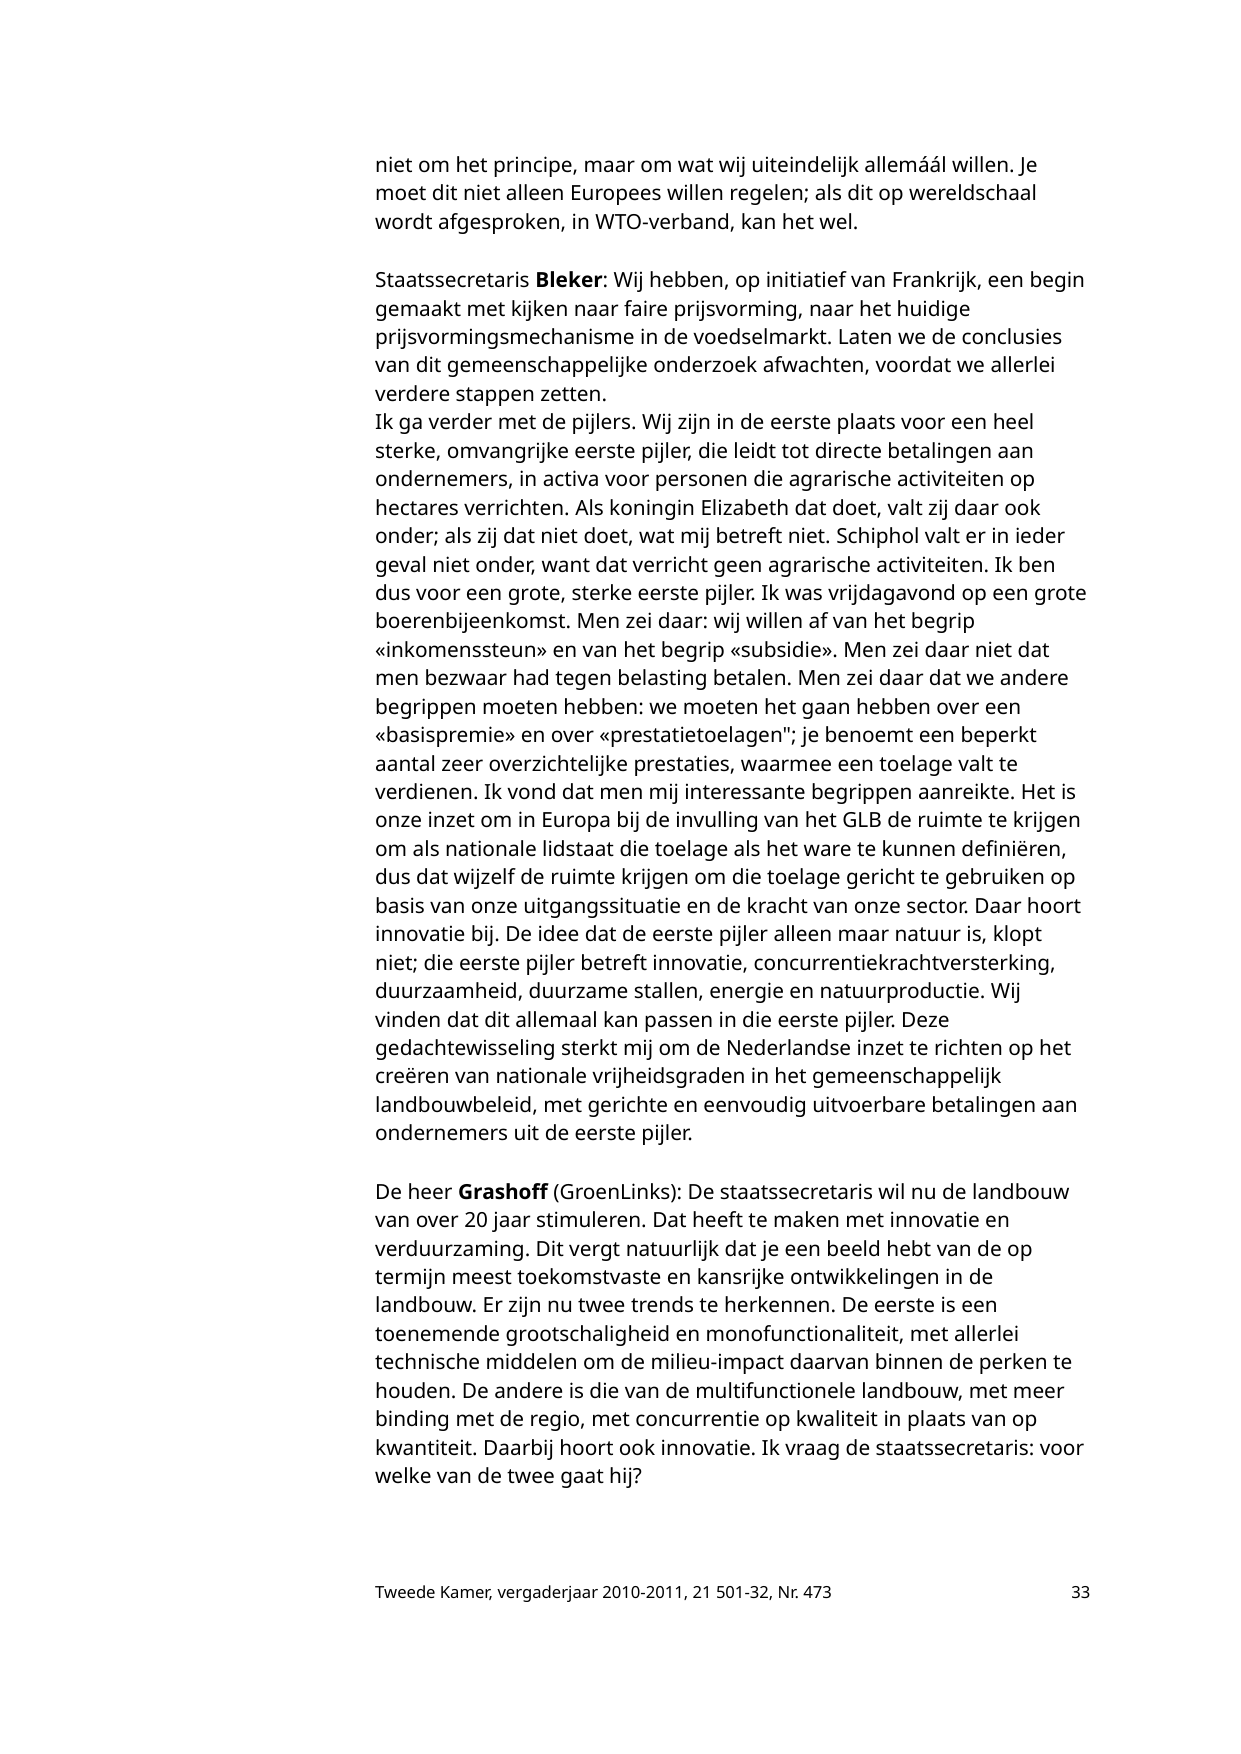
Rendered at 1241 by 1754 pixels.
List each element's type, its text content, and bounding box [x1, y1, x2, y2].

text De heer Grashoff (GroenLinks): De staatssecretaris wil nu de landbouw van over 20 jaar stimuleren. Dat heeft te maken met innovatie en verduurzaming. Dit vergt natuurlijk dat je een beeld hebt van de op termijn meest toekomstvaste en kansrijke ontwikkelingen in de landbouw. Er zijn nu twee trends te herkennen. De eerste is een toenemende grootschaligheid en monofunctionaliteit, met allerlei technische middelen om de milieu-impact daarvan binnen de perken te houden. De andere is die van de multifunctionele landbouw, met meer binding met de regio, met concurrentie op kwaliteit in plaats van op kwantiteit. Daarbij hoort ook innovatie. Ik vraag de staatssecretaris: voor welke van de twee gaat hij? [375, 1177, 1090, 1490]
text niet om het principe, maar om wat wij uiteindelijk allemáál willen. Je moet dit niet alleen Europees willen regelen; als dit op wereldschaal wordt afgesproken, in WTO-verband, kan het wel. [375, 150, 1090, 235]
text Ik ga verder met de pijlers. Wij zijn in de eerste plaats voor een heel sterke, omvangrijke eerste pijler, die leidt tot directe betalingen aan ondernemers, in activa voor personen die agrarische activiteiten op hectares verrichten. Als koningin Elizabeth dat doet, valt zij daar ook onder; als zij dat niet doet, wat mij betreft niet. Schiphol valt er in ieder geval niet onder, want dat verricht geen agrarische activiteiten. Ik ben dus voor een grote, sterke eerste pijler. Ik was vrijdagavond op een grote boerenbijeenkomst. Men zei daar: wij willen af van het begrip «inkomenssteun» en van het begrip «subsidie». Men zei daar niet dat men bezwaar had tegen belasting betalen. Men zei daar dat we andere begrippen moeten hebben: we moeten het gaan hebben over een «basispremie» en over «prestatietoelagen"; je benoemt een beperkt aantal zeer overzichtelijke prestaties, waarmee een toelage valt te verdienen. Ik vond dat men mij interessante begrippen aanreikte. Het is onze inzet om in Europa bij de invulling van het GLB de ruimte te krijgen om als nationale lidstaat die toelage als het ware te kunnen definiëren, dus dat wijzelf de ruimte krijgen om die toelage gericht te gebruiken op basis van onze uitgangssituatie en de kracht van onze sector. Daar hoort innovatie bij. De idee dat de eerste pijler alleen maar natuur is, klopt niet; die eerste pijler betreft innovatie, concurrentiekrachtversterking, duurzaamheid, duurzame stallen, energie en natuurproductie. Wij vinden dat dit allemaal kan passen in die eerste pijler. Deze gedachtewisseling sterkt mij om de Nederlandse inzet te richten op het creëren van nationale vrijheidsgraden in het gemeenschappelijk landbouwbeleid, met gerichte en eenvoudig uitvoerbare betalingen aan ondernemers uit de eerste pijler. [375, 407, 1090, 1147]
text Staatssecretaris Bleker: Wij hebben, op initiatief van Frankrijk, een begin gemaakt met kijken naar faire prijsvorming, naar het huidige prijsvormingsmechanisme in de voedselmarkt. Laten we de conclusies van dit gemeenschappelijke onderzoek afwachten, voordat we allerlei verdere stappen zetten. [375, 265, 1090, 407]
